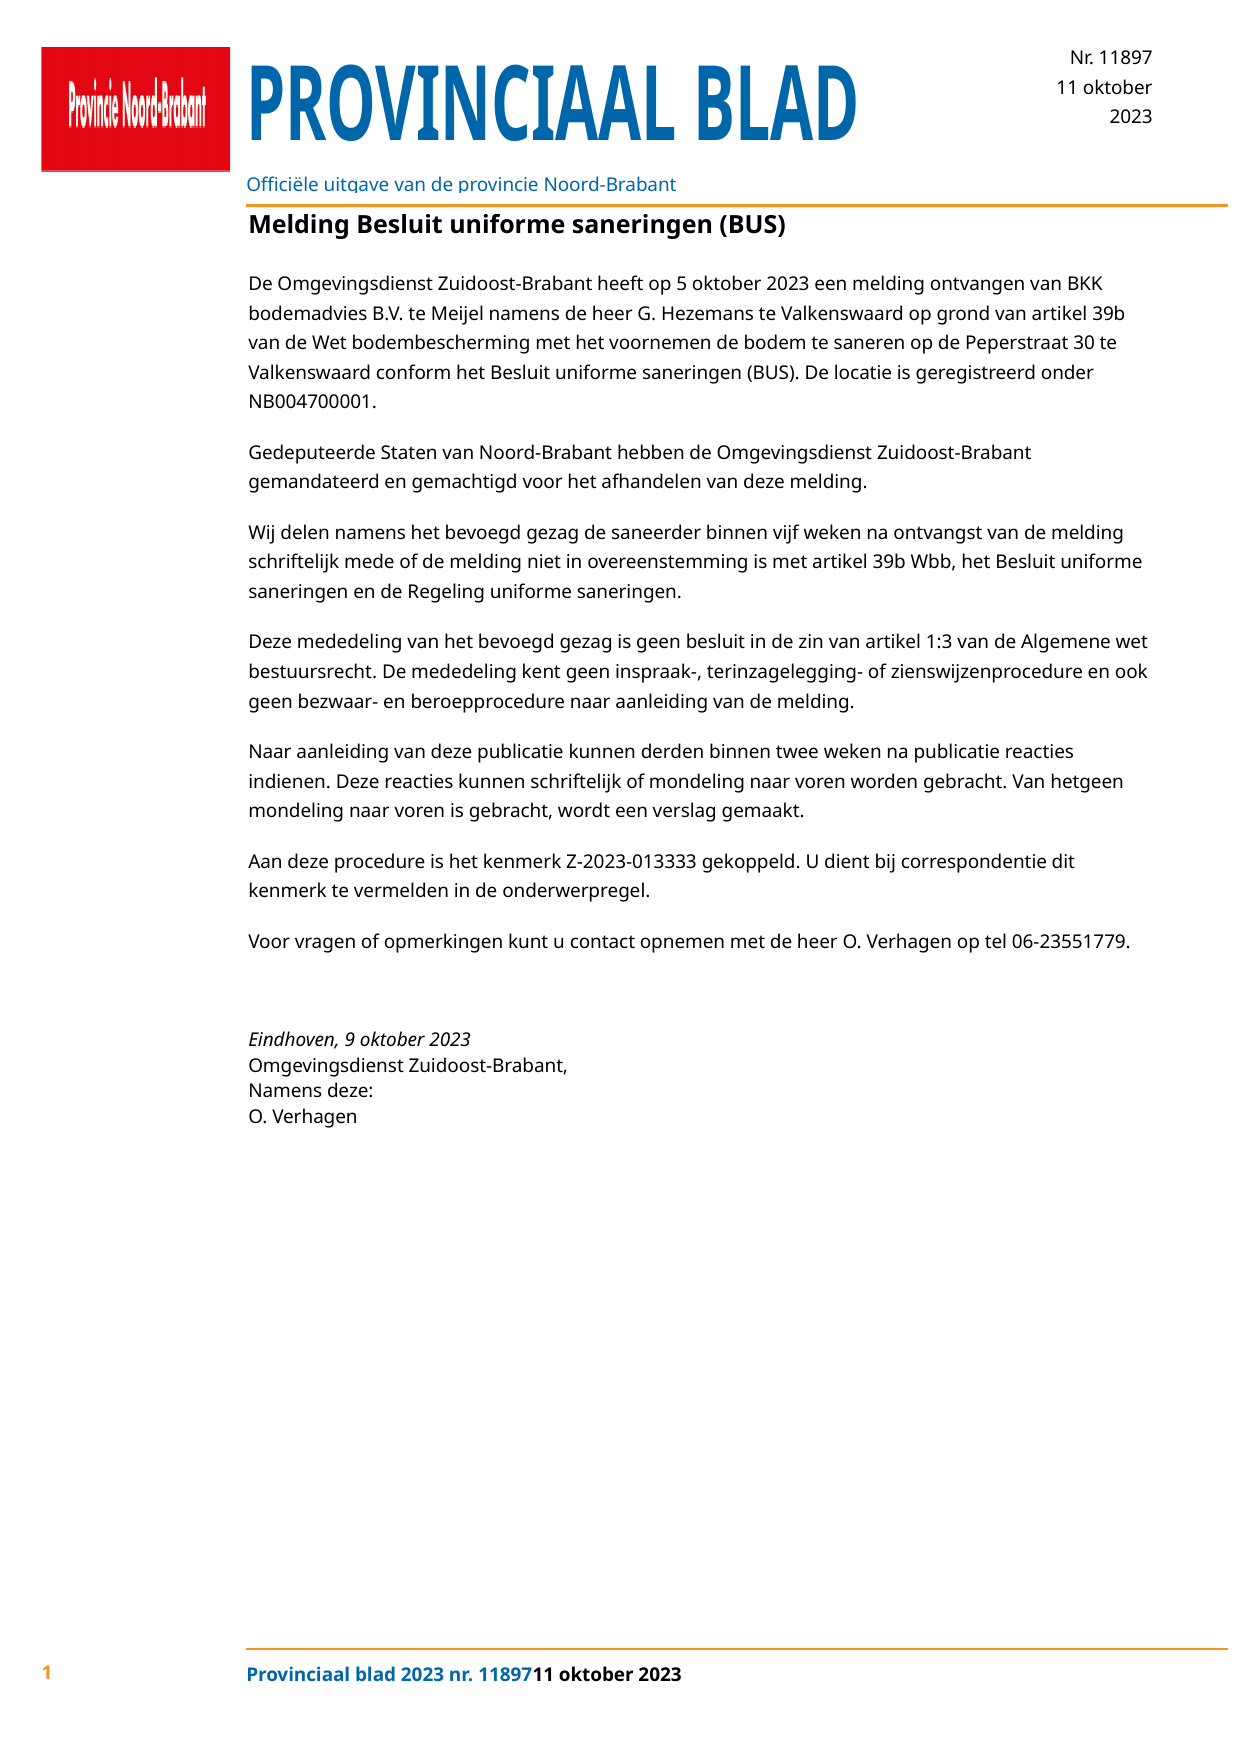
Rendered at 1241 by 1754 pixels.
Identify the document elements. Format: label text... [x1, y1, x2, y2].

text De Omgevingsdienst Zuidoost-Brabant heeft op 5 oktober 2023 een melding ontvangen van BKK bodemadvies B.V. te Meijel namens de heer G. Hezemans te Valkenswaard op grond van artikel 39b van de Wet bodembescherming met het voornemen de bodem te saneren op de Peperstraat 30 te Valkenswaard conform het Besluit uniforme saneringen (BUS). De locatie is geregistreerd onder NB004700001. [248, 270, 1152, 414]
text Eindhoven, 9 oktober 2023 [248, 1026, 1152, 1052]
text Deze mededeling van het bevoegd gezag is geen besluit in de zin van artikel 1:3 van de Algemene wet bestuursrecht. De mededeling kent geen inspraak-, terinzagelegging- of zienswijzenprocedure en ook geen bezwaar- en beroepprocedure naar aanleiding van de melding. [248, 629, 1152, 713]
text Namens deze: [248, 1077, 1152, 1103]
text O. Verhagen [248, 1103, 1152, 1129]
text Omgevingsdienst Zuidoost-Brabant, [248, 1052, 1152, 1077]
text Melding Besluit uniforme saneringen (BUS) [248, 207, 1152, 241]
text Naar aanleiding van deze publicatie kunnen derden binnen twee weken na publicatie reacties indienen. Deze reacties kunnen schriftelijk of mondeling naar voren worden gebracht. Van hetgeen mondeling naar voren is gebracht, wordt een verslag gemaakt. [248, 738, 1152, 823]
text Voor vragen of opmerkingen kunt u contact opnemen met de heer O. Verhagen op tel 06-23551779. [248, 928, 1152, 953]
text Aan deze procedure is het kenmerk Z-2023-013333 gekoppeld. U dient bij correspondentie dit kenmerk te vermelden in de onderwerpregel. [248, 848, 1152, 903]
text Gedeputeerde Staten van Noord-Brabant hebben de Omgevingsdienst Zuidoost-Brabant gemandateerd en gemachtigd voor het afhandelen van deze melding. [248, 439, 1152, 494]
picture [41, 47, 231, 172]
text Wij delen namens het bevoegd gezag de saneerder binnen vijf weken na ontvangst van de melding schriftelijk mede of de melding niet in overeenstemming is met artikel 39b Wbb, het Besluit uniforme saneringen en de Regeling uniforme saneringen. [248, 519, 1152, 604]
